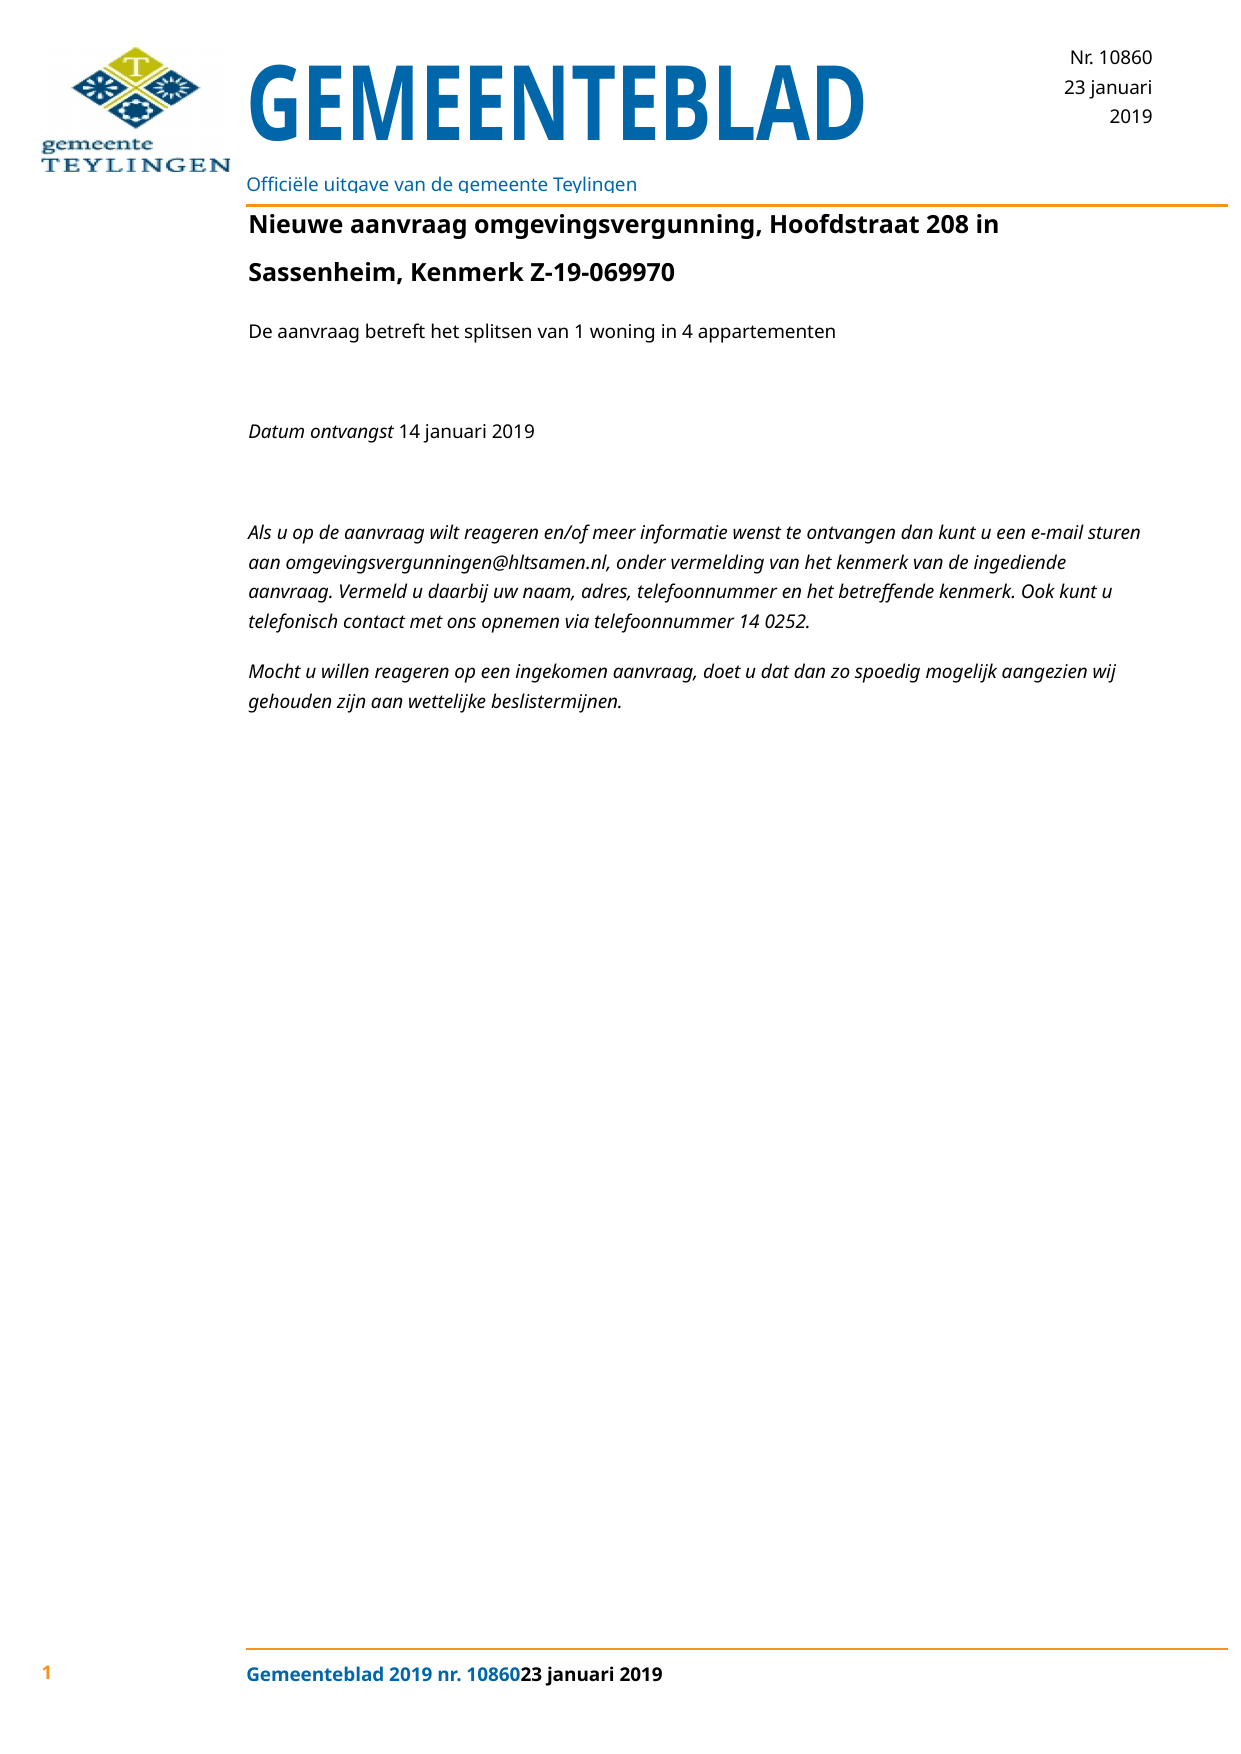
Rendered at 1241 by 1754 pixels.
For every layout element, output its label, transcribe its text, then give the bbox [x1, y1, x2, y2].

text De aanvraag betreft het splitsen van 1 woning in 4 appartementen [248, 318, 1152, 344]
text Nieuwe aanvraag omgevingsvergunning, Hoofdstraat 208 in Sassenheim, Kenmerk Z-19-069970 [248, 207, 1152, 288]
picture [41, 47, 231, 172]
text Als u op de aanvraag wilt reageren en/of meer informatie wenst te ontvangen dan kunt u een e-mail sturen aan omgevingsvergunningen@hltsamen.nl, onder vermelding van het kenmerk van de ingediende aanvraag. Vermeld u daarbij uw naam, adres, telefoonnummer en het betreffende kenmerk. Ook kunt u telefonisch contact met ons opnemen via telefoonnummer 14 0252. [248, 519, 1152, 634]
text Mocht u willen reageren op een ingekomen aanvraag, doet u dat dan zo spoedig mogelijk aangezien wij gehouden zijn aan wettelijke beslistermijnen. [248, 659, 1152, 714]
text Datum ontvangst 14 januari 2019 [248, 419, 1152, 444]
